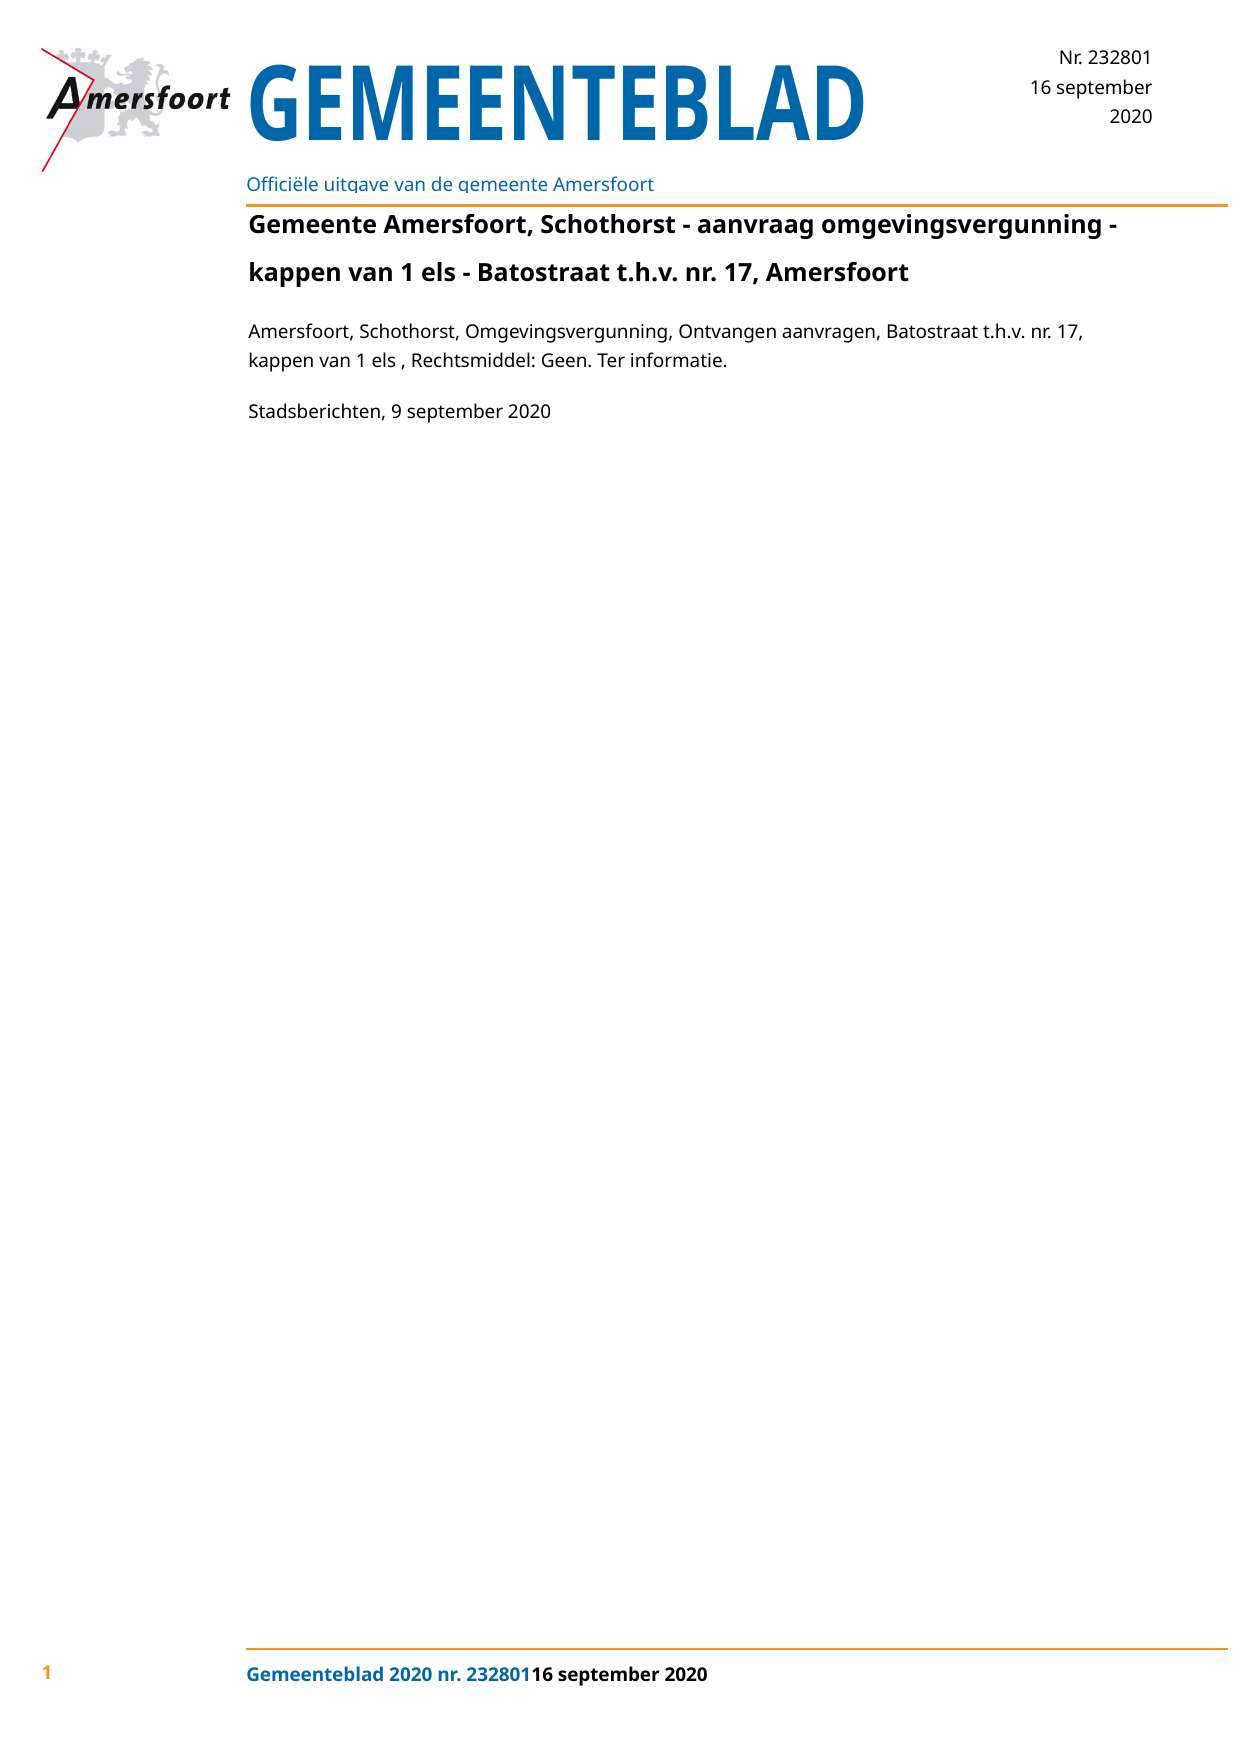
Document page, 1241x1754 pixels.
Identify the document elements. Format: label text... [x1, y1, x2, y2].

text Amersfoort, Schothorst, Omgevingsvergunning, Ontvangen aanvragen, Batostraat t.h.v. nr. 17, kappen van 1 els , Rechtsmiddel: Geen. Ter informatie. [248, 318, 1152, 373]
picture [41, 47, 231, 172]
text Stadsberichten, 9 september 2020 [248, 398, 1152, 424]
text Gemeente Amersfoort, Schothorst - aanvraag omgevingsvergunning - kappen van 1 els - Batostraat t.h.v. nr. 17, Amersfoort [248, 207, 1152, 288]
